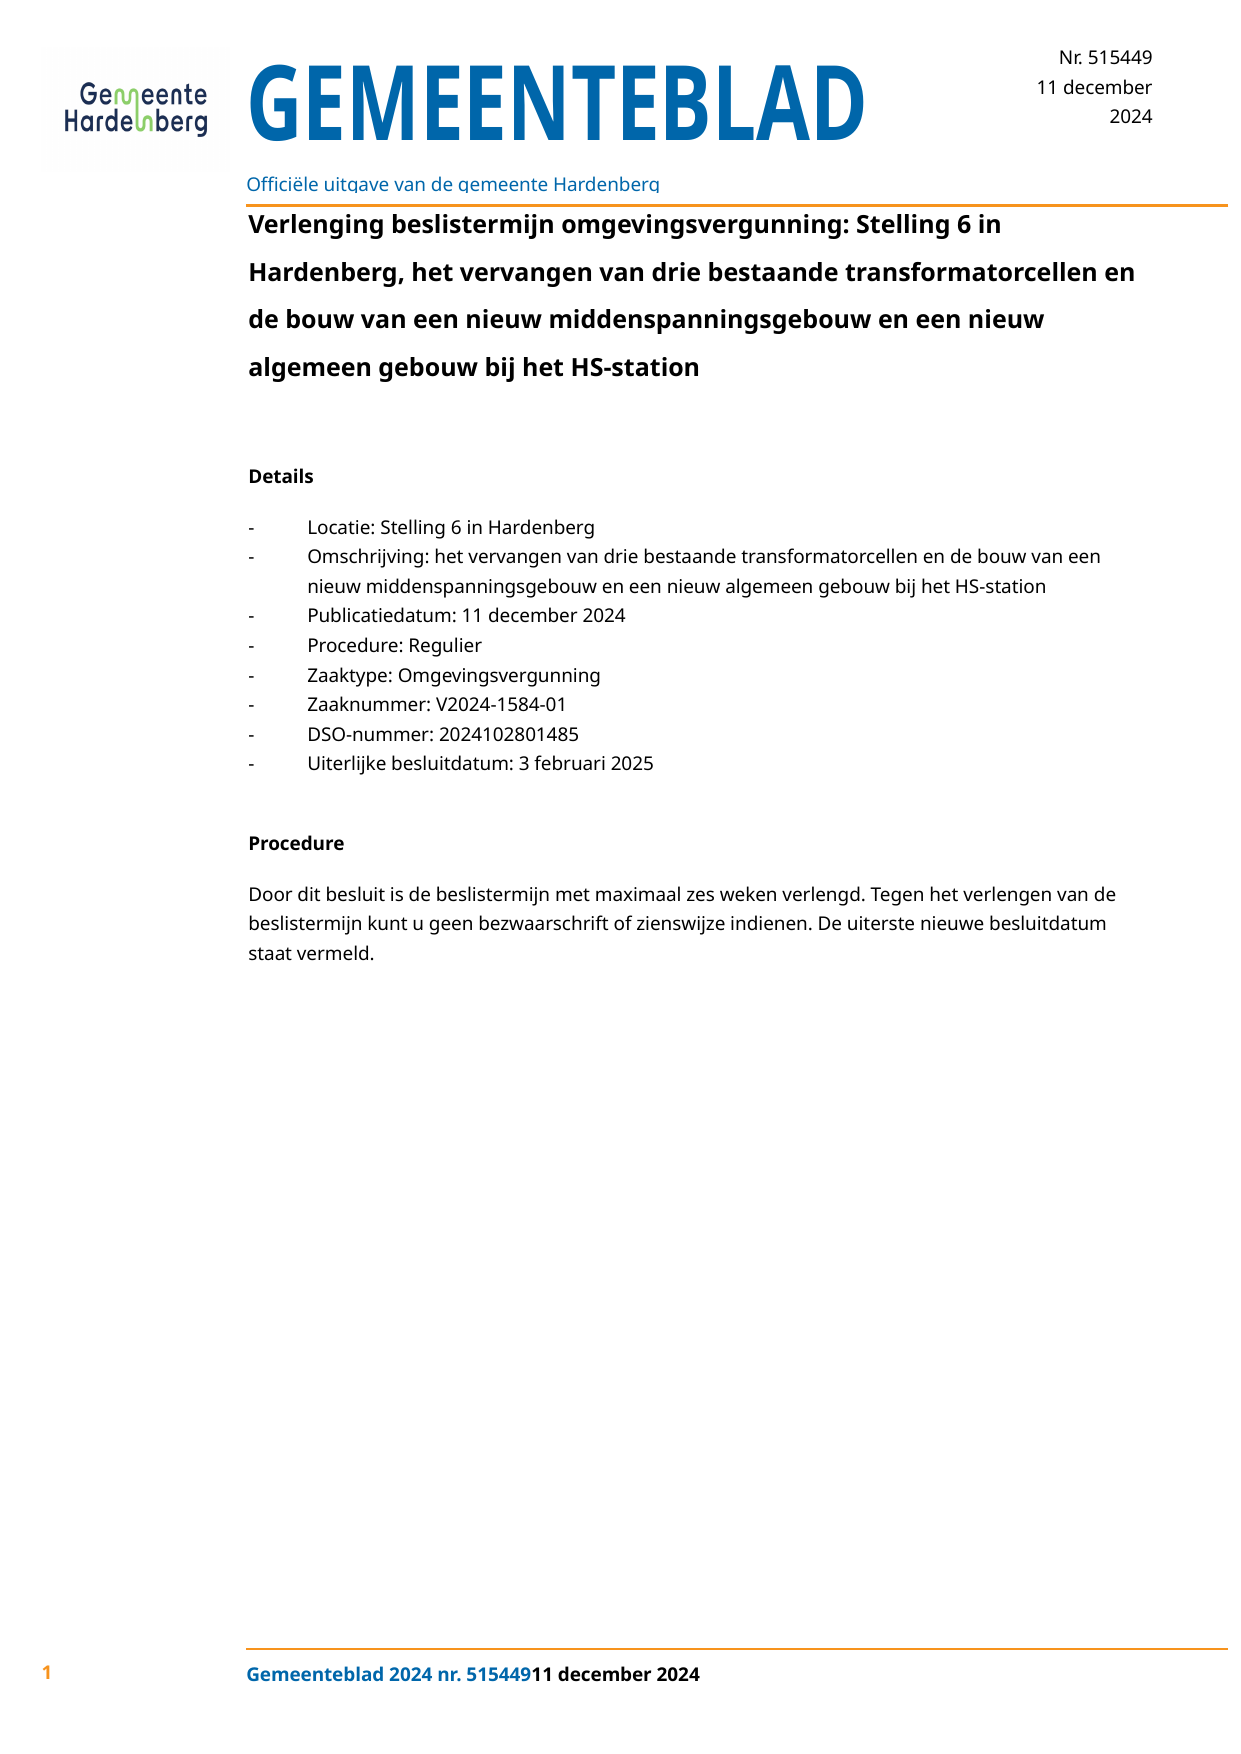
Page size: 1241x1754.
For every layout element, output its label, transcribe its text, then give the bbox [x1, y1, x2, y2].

list Procedure: Regulier [248, 632, 1152, 658]
list Publicatiedatum: 11 december 2024 [248, 603, 1152, 628]
picture [41, 47, 231, 172]
list Zaaknummer: V2024-1584-01 [248, 691, 1152, 717]
list Locatie: Stelling 6 in Hardenberg [248, 514, 1152, 540]
text Door dit besluit is de beslistermijn met maximaal zes weken verlengd. Tegen het verlengen van de beslistermijn kunt u geen bezwaarschrift of zienswijze indienen. De uiterste nieuwe besluitdatum staat vermeld. [248, 881, 1152, 966]
text Details [248, 463, 1152, 489]
list Zaaktype: Omgevingsvergunning [248, 662, 1152, 688]
text Procedure [248, 831, 1152, 856]
list Omschrijving: het vervangen van drie bestaande transformatorcellen en de bouw van een nieuw middenspanningsgebouw en een nieuw algemeen gebouw bij het HS-station [248, 543, 1152, 599]
list DSO-nummer: 2024102801485 [248, 721, 1152, 747]
text Verlenging beslistermijn omgevingsvergunning: Stelling 6 in Hardenberg, het vervangen van drie bestaande transformatorcellen en de bouw van een nieuw middenspanningsgebouw en een nieuw algemeen gebouw bij het HS-station [248, 207, 1152, 384]
list Uiterlijke besluitdatum: 3 februari 2025 [248, 751, 1152, 776]
